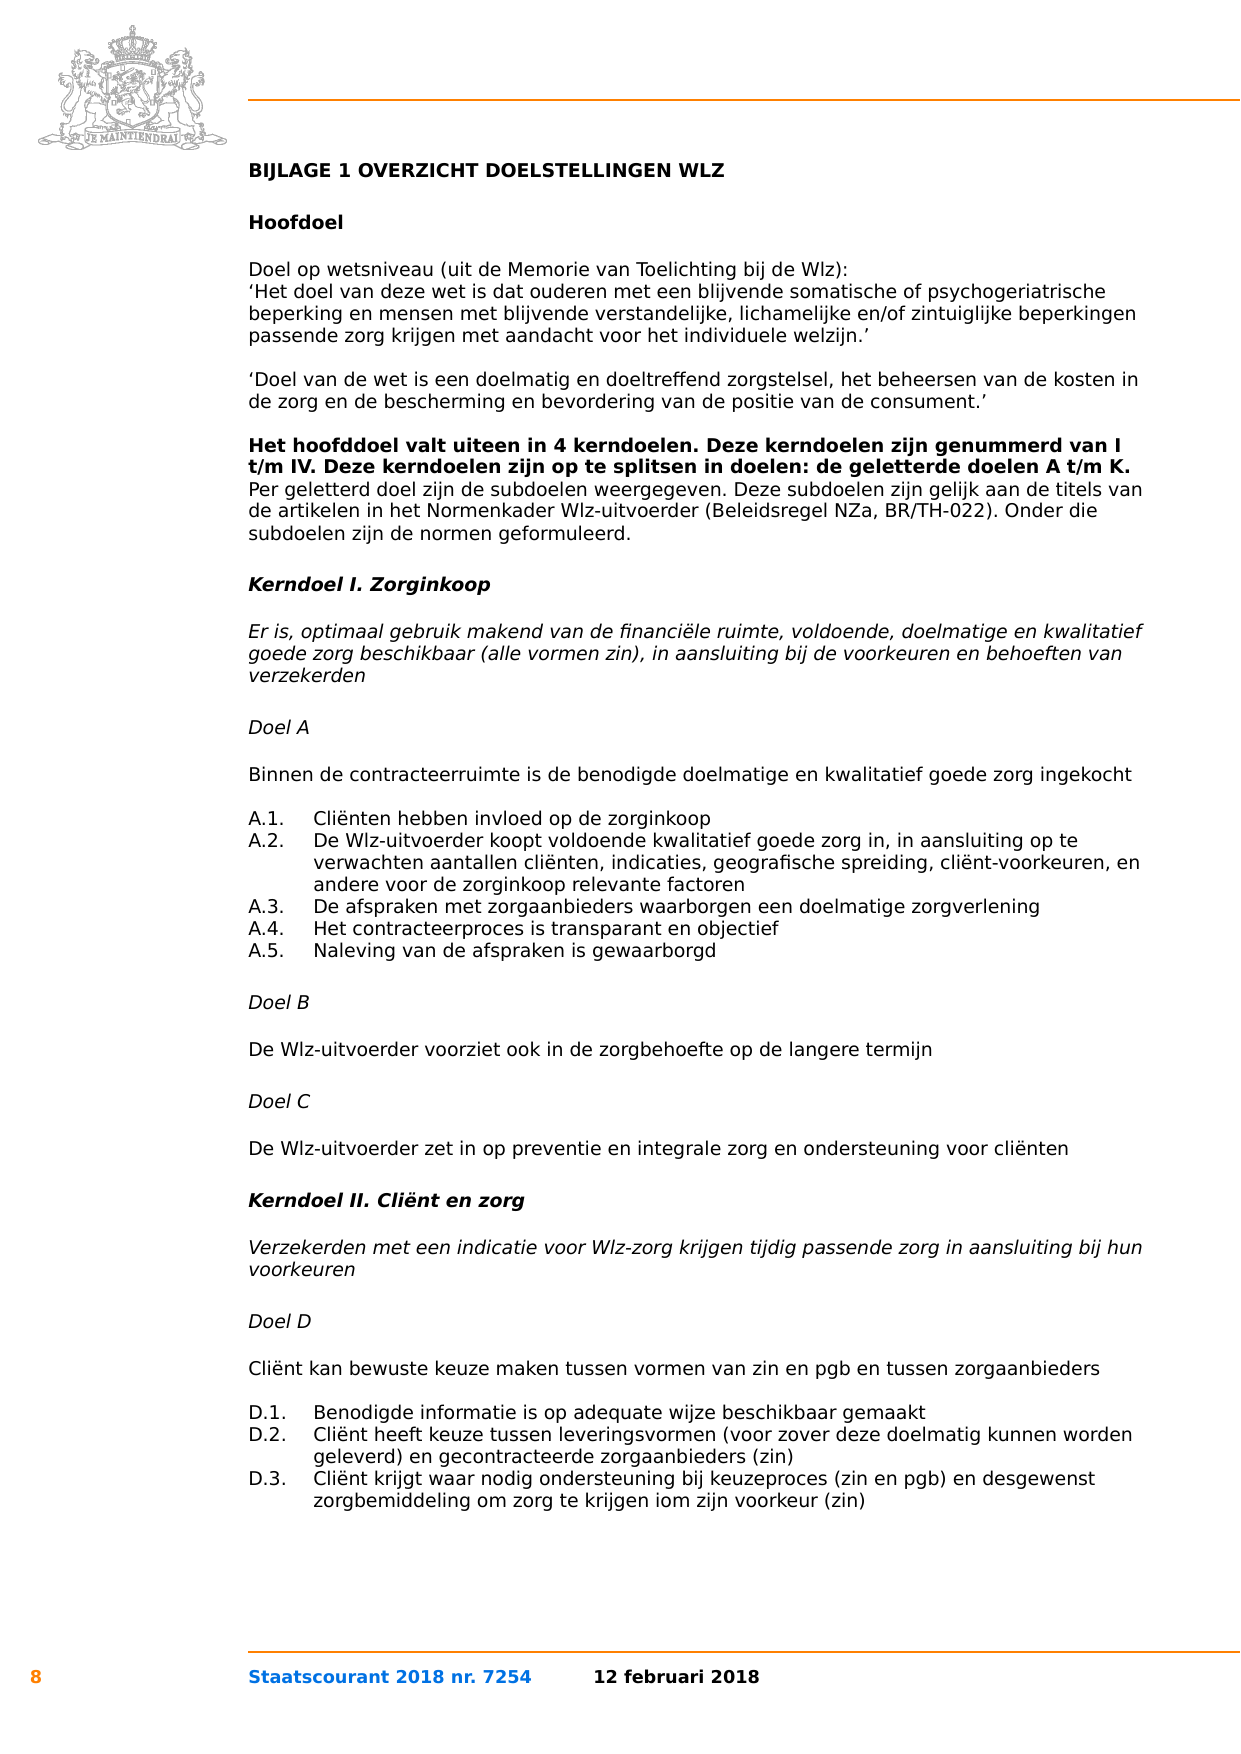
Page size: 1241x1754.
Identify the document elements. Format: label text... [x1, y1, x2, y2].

text ‘Het doel van deze wet is dat ouderen met een blijvende somatische of psychogeriatrische beperking en mensen met blijvende verstandelijke, lichamelijke en/of zintuiglijke beperkingen passende zorg krijgen met aandacht voor het individuele welzijn.’ [248, 281, 1163, 347]
text A.1. Cliënten hebben invloed op de zorginkoop [248, 808, 1163, 830]
text A.3. De afspraken met zorgaanbieders waarborgen een doelmatige zorgverlening [248, 896, 1163, 918]
subtitle BIJLAGE 1 OVERZICHT DOELSTELLINGEN WLZ [248, 160, 1163, 182]
text Doel op wetsniveau (uit de Memorie van Toelichting bij de Wlz): [248, 259, 1163, 281]
text Het hoofddoel valt uiteen in 4 kerndoelen. Deze kerndoelen zijn genummerd van I t/m IV. Deze kerndoelen zijn op te splitsen in doelen: de geletterde doelen A t/m K. [248, 434, 1163, 478]
text Er is, optimaal gebruik makend van de financiële ruimte, voldoende, doelmatige en kwalitatief goede zorg beschikbaar (alle vormen zin), in aansluiting bij de voorkeuren en behoeften van verzekerden [248, 621, 1163, 687]
subtitle Doel A [248, 717, 1163, 739]
text D.2. Cliënt heeft keuze tussen leveringsvormen (voor zover deze doelmatig kunnen worden geleverd) en gecontracteerde zorgaanbieders (zin) [248, 1424, 1163, 1468]
subtitle Kerndoel I. Zorginkoop [248, 574, 1163, 596]
text ‘Doel van de wet is een doelmatig en doeltreffend zorgstelsel, het beheersen van de kosten in de zorg en de bescherming en bevordering van de positie van de consument.’ [248, 369, 1163, 413]
text A.4. Het contracteerproces is transparant en objectief [248, 918, 1163, 940]
text De Wlz-uitvoerder zet in op preventie en integrale zorg en ondersteuning voor cliënten [248, 1138, 1163, 1160]
text Verzekerden met een indicatie voor Wlz-zorg krijgen tijdig passende zorg in aansluiting bij hun voorkeuren [248, 1237, 1163, 1281]
picture [38, 25, 227, 150]
text D.1. Benodigde informatie is op adequate wijze beschikbaar gemaakt [248, 1402, 1163, 1424]
text A.2. De Wlz-uitvoerder koopt voldoende kwalitatief goede zorg in, in aansluiting op te verwachten aantallen cliënten, indicaties, geografische spreiding, cliënt-voorkeuren, en andere voor de zorginkoop relevante factoren [248, 830, 1163, 896]
subtitle Hoofdoel [248, 212, 1163, 234]
subtitle Doel B [248, 992, 1163, 1014]
text A.5. Naleving van de afspraken is gewaarborgd [248, 940, 1163, 962]
subtitle Kerndoel II. Cliënt en zorg [248, 1190, 1163, 1212]
text D.3. Cliënt krijgt waar nodig ondersteuning bij keuzeproces (zin en pgb) en desgewenst zorgbemiddeling om zorg te krijgen iom zijn voorkeur (zin) [248, 1468, 1163, 1512]
text Per geletterd doel zijn de subdoelen weergegeven. Deze subdoelen zijn gelijk aan de titels van de artikelen in het Normenkader Wlz-uitvoerder (Beleidsregel NZa, BR/TH-022). Onder die subdoelen zijn de normen geformuleerd. [248, 478, 1163, 544]
text Binnen de contracteerruimte is de benodigde doelmatige en kwalitatief goede zorg ingekocht [248, 764, 1163, 786]
text De Wlz-uitvoerder voorziet ook in de zorgbehoefte op de langere termijn [248, 1039, 1163, 1061]
text Cliënt kan bewuste keuze maken tussen vormen van zin en pgb en tussen zorgaanbieders [248, 1358, 1163, 1380]
subtitle Doel C [248, 1091, 1163, 1113]
subtitle Doel D [248, 1311, 1163, 1333]
